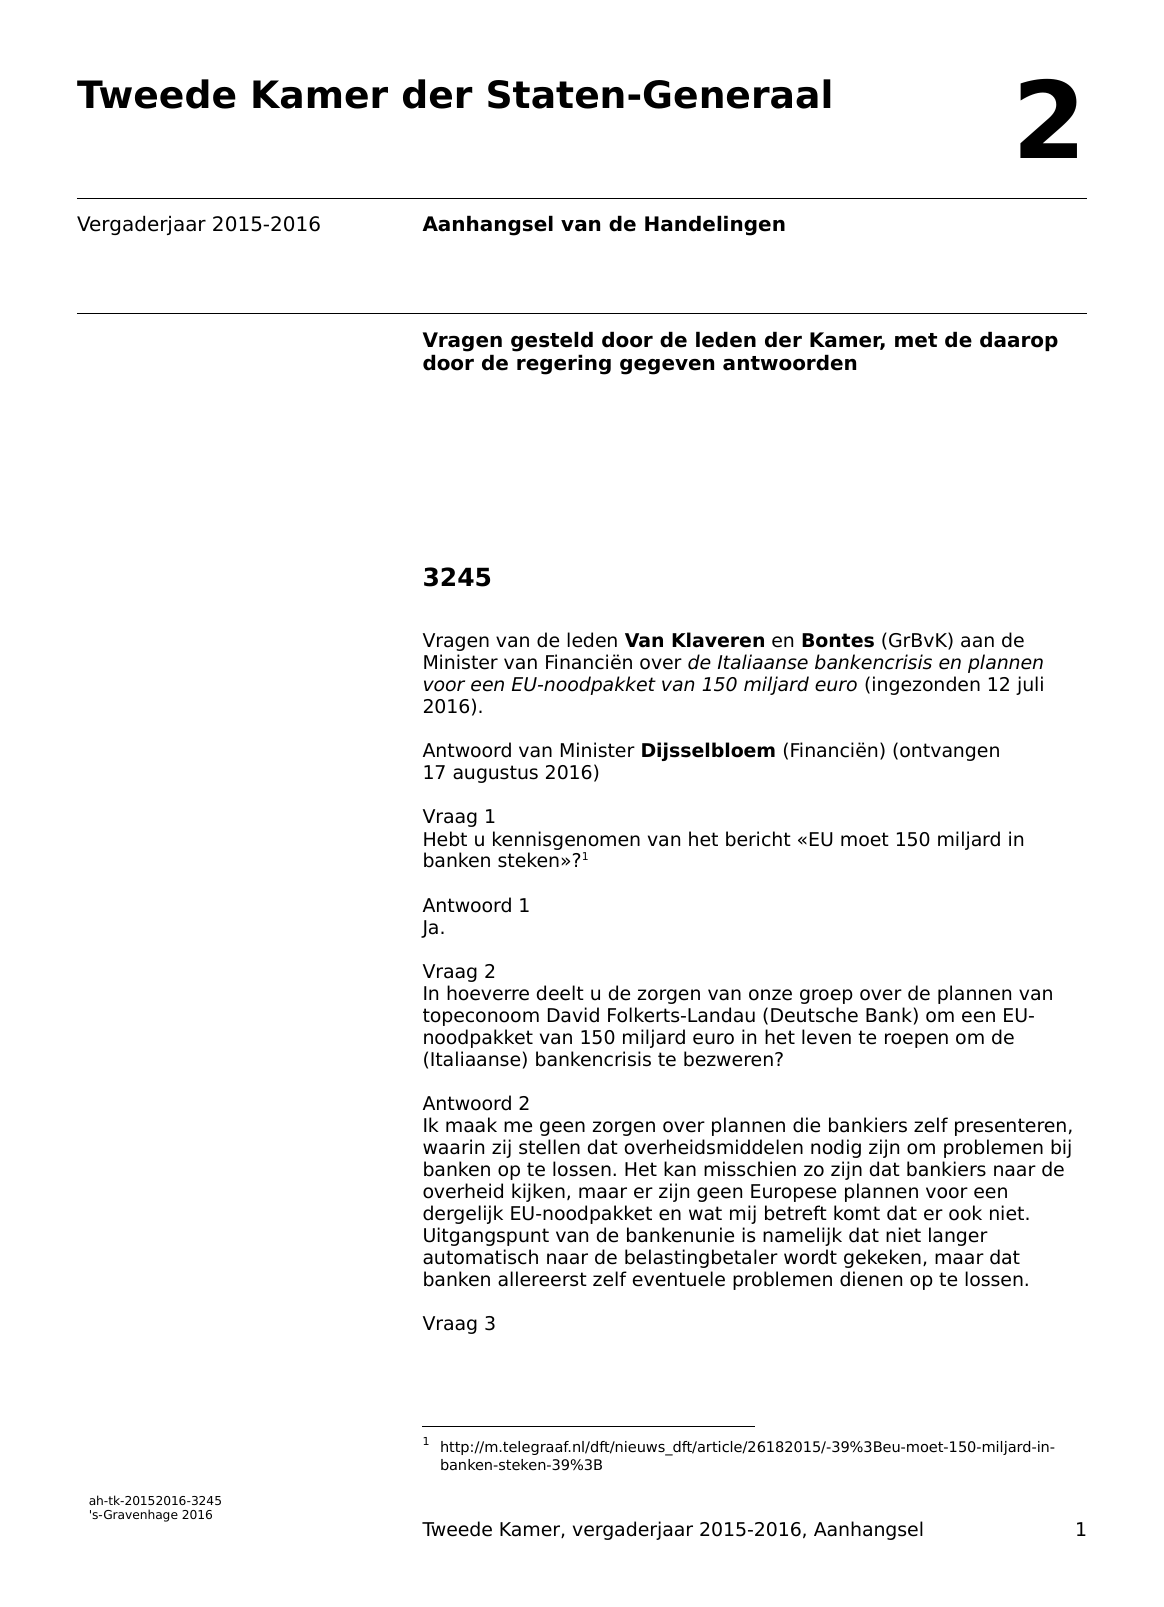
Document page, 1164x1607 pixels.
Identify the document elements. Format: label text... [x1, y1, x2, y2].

text 's-Gravenhage 2016 [88, 1508, 323, 1522]
text http://m.telegraaf.nl/dft/nieuws_dft/article/26182015/-39%3Beu-moet-150-miljard-in-banken-steken-39%3B [422, 1435, 1087, 1474]
table_header Tweede Kamer der Staten-Generaal [77, 59, 886, 198]
table_header 2 [886, 59, 1087, 198]
text ah-tk-20152016-3245 [88, 1494, 323, 1508]
text Vragen van de leden Van Klaveren en Bontes (GrBvK) aan de Minister van Financiën over de Italiaanse bankencrisis en plannen voor een EU-noodpakket van 150 miljard euro (ingezonden 12 juli 2016). [422, 630, 1087, 718]
text Antwoord 2 [422, 1093, 1087, 1115]
table_cell Vragen gesteld door de leden der Kamer, met de daarop door de regering gegeven antwoorden [422, 314, 1087, 375]
table_cell Vergaderjaar 2015-2016 [77, 199, 422, 313]
table_cell Aanhangsel van de Handelingen [422, 199, 1087, 313]
text Ja. [422, 917, 1087, 938]
text Hebt u kennisgenomen van het bericht «EU moet 150 miljard in banken steken»? [422, 828, 1087, 872]
text In hoeverre deelt u de zorgen van onze groep over de plannen van topeconoom David Folkerts-Landau (Deutsche Bank) om een EU-noodpakket van 150 miljard euro in het leven te roepen om de (Italiaanse) bankencrisis te bezweren? [422, 983, 1087, 1071]
text Ik maak me geen zorgen over plannen die bankiers zelf presenteren, waarin zij stellen dat overheidsmiddelen nodig zijn om problemen bij banken op te lossen. Het kan misschien zo zijn dat bankiers naar de overheid kijken, maar er zijn geen Europese plannen voor een dergelijk EU-noodpakket en wat mij betreft komt dat er ook niet. Uitgangspunt van de bankenunie is namelijk dat niet langer automatisch naar de belastingbetaler wordt gekeken, maar dat banken allereerst zelf eventuele problemen dienen op te lossen. [422, 1115, 1087, 1291]
text Antwoord 1 [422, 894, 1087, 917]
text Antwoord van Minister Dijsselbloem (Financiën) (ontvangen 17 augustus 2016) [422, 740, 1087, 784]
text Vraag 3 [422, 1313, 1087, 1335]
table_cell [77, 314, 422, 375]
text 3245 [422, 563, 1087, 592]
text Vraag 2 [422, 961, 1087, 983]
text Vraag 1 [422, 806, 1087, 828]
